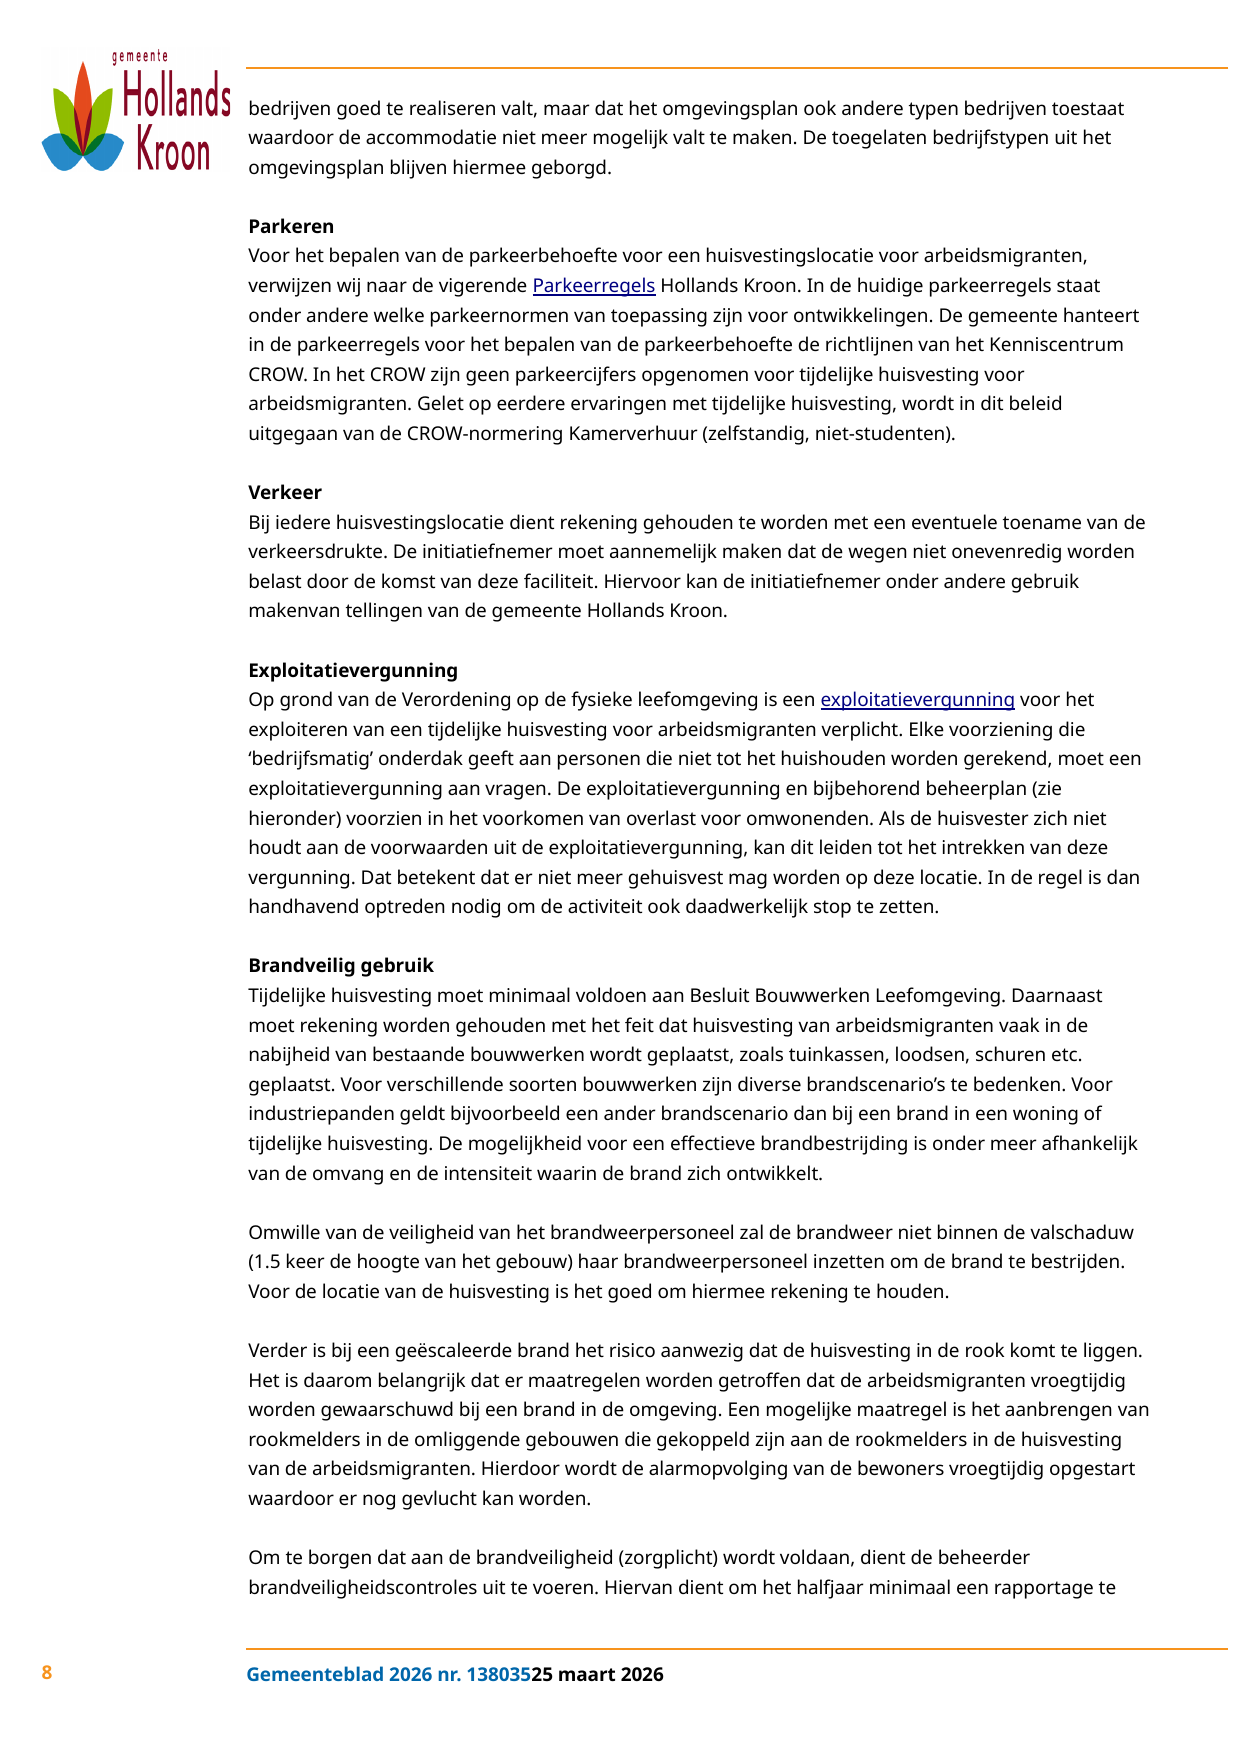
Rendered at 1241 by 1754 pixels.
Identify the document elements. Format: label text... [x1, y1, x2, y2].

text Verkeer [248, 479, 1152, 505]
text Exploitatievergunning [248, 657, 1152, 683]
picture [41, 47, 231, 172]
text Brandveilig gebruik [248, 953, 1152, 978]
text Omwille van de veiligheid van het brandweerpersoneel zal de brandweer niet binnen de valschaduw (1.5 keer de hoogte van het gebouw) haar brandweerpersoneel inzetten om de brand te bestrijden. Voor de locatie van de huisvesting is het goed om hiermee rekening te houden. [248, 1219, 1152, 1304]
text bedrijven goed te realiseren valt, maar dat het omgevingsplan ook andere typen bedrijven toestaat waardoor de accommodatie niet meer mogelijk valt te maken. De toegelaten bedrijfstypen uit het omgevingsplan blijven hiermee geborgd. [248, 95, 1152, 180]
text Op grond van de Verordening op de fysieke leefomgeving is een exploitatievergunning voor het exploiteren van een tijdelijke huisvesting voor arbeidsmigranten verplicht. Elke voorziening die ‘bedrijfsmatig’ onderdak geeft aan personen die niet tot het huishouden worden gerekend, moet een exploitatievergunning aan vragen. De exploitatievergunning en bijbehorend beheerplan (zie hieronder) voorzien in het voorkomen van overlast voor omwonenden. Als de huisvester zich niet houdt aan de voorwaarden uit de exploitatievergunning, kan dit leiden tot het intrekken van deze vergunning. Dat betekent dat er niet meer gehuisvest mag worden op deze locatie. In de regel is dan handhavend optreden nodig om de activiteit ook daadwerkelijk stop te zetten. [248, 686, 1152, 919]
text Parkeren [248, 213, 1152, 239]
text Bij iedere huisvestingslocatie dient rekening gehouden te worden met een eventuele toename van de verkeersdrukte. De initiatiefnemer moet aannemelijk maken dat de wegen niet onevenredig worden belast door de komst van deze faciliteit. Hiervoor kan de initiatiefnemer onder andere gebruik makenvan tellingen van de gemeente Hollands Kroon. [248, 509, 1152, 623]
text Verder is bij een geëscaleerde brand het risico aanwezig dat de huisvesting in de rook komt te liggen. Het is daarom belangrijk dat er maatregelen worden getroffen dat de arbeidsmigranten vroegtijdig worden gewaarschuwd bij een brand in de omgeving. Een mogelijke maatregel is het aanbrengen van rookmelders in de omliggende gebouwen die gekoppeld zijn aan de rookmelders in de huisvesting van de arbeidsmigranten. Hierdoor wordt de alarmopvolging van de bewoners vroegtijdig opgestart waardoor er nog gevlucht kan worden. [248, 1337, 1152, 1511]
text Voor het bepalen van de parkeerbehoefte voor een huisvestingslocatie voor arbeidsmigranten, verwijzen wij naar de vigerende Parkeerregels Hollands Kroon. In de huidige parkeerregels staat onder andere welke parkeernormen van toepassing zijn voor ontwikkelingen. De gemeente hanteert in de parkeerregels voor het bepalen van de parkeerbehoefte de richtlijnen van het Kenniscentrum CROW. In het CROW zijn geen parkeercijfers opgenomen voor tijdelijke huisvesting voor arbeidsmigranten. Gelet op eerdere ervaringen met tijdelijke huisvesting, wordt in dit beleid uitgegaan van de CROW-normering Kamerverhuur (zelfstandig, niet-studenten). [248, 243, 1152, 446]
text Om te borgen dat aan de brandveiligheid (zorgplicht) wordt voldaan, dient de beheerder brandveiligheidscontroles uit te voeren. Hiervan dient om het halfjaar minimaal een rapportage te [248, 1544, 1152, 1600]
text Tijdelijke huisvesting moet minimaal voldoen aan Besluit Bouwwerken Leefomgeving. Daarnaast moet rekening worden gehouden met het feit dat huisvesting van arbeidsmigranten vaak in de nabijheid van bestaande bouwwerken wordt geplaatst, zoals tuinkassen, loodsen, schuren etc. geplaatst. Voor verschillende soorten bouwwerken zijn diverse brandscenario’s te bedenken. Voor industriepanden geldt bijvoorbeeld een ander brandscenario dan bij een brand in een woning of tijdelijke huisvesting. De mogelijkheid voor een effectieve brandbestrijding is onder meer afhankelijk van de omvang en de intensiteit waarin de brand zich ontwikkelt. [248, 982, 1152, 1186]
